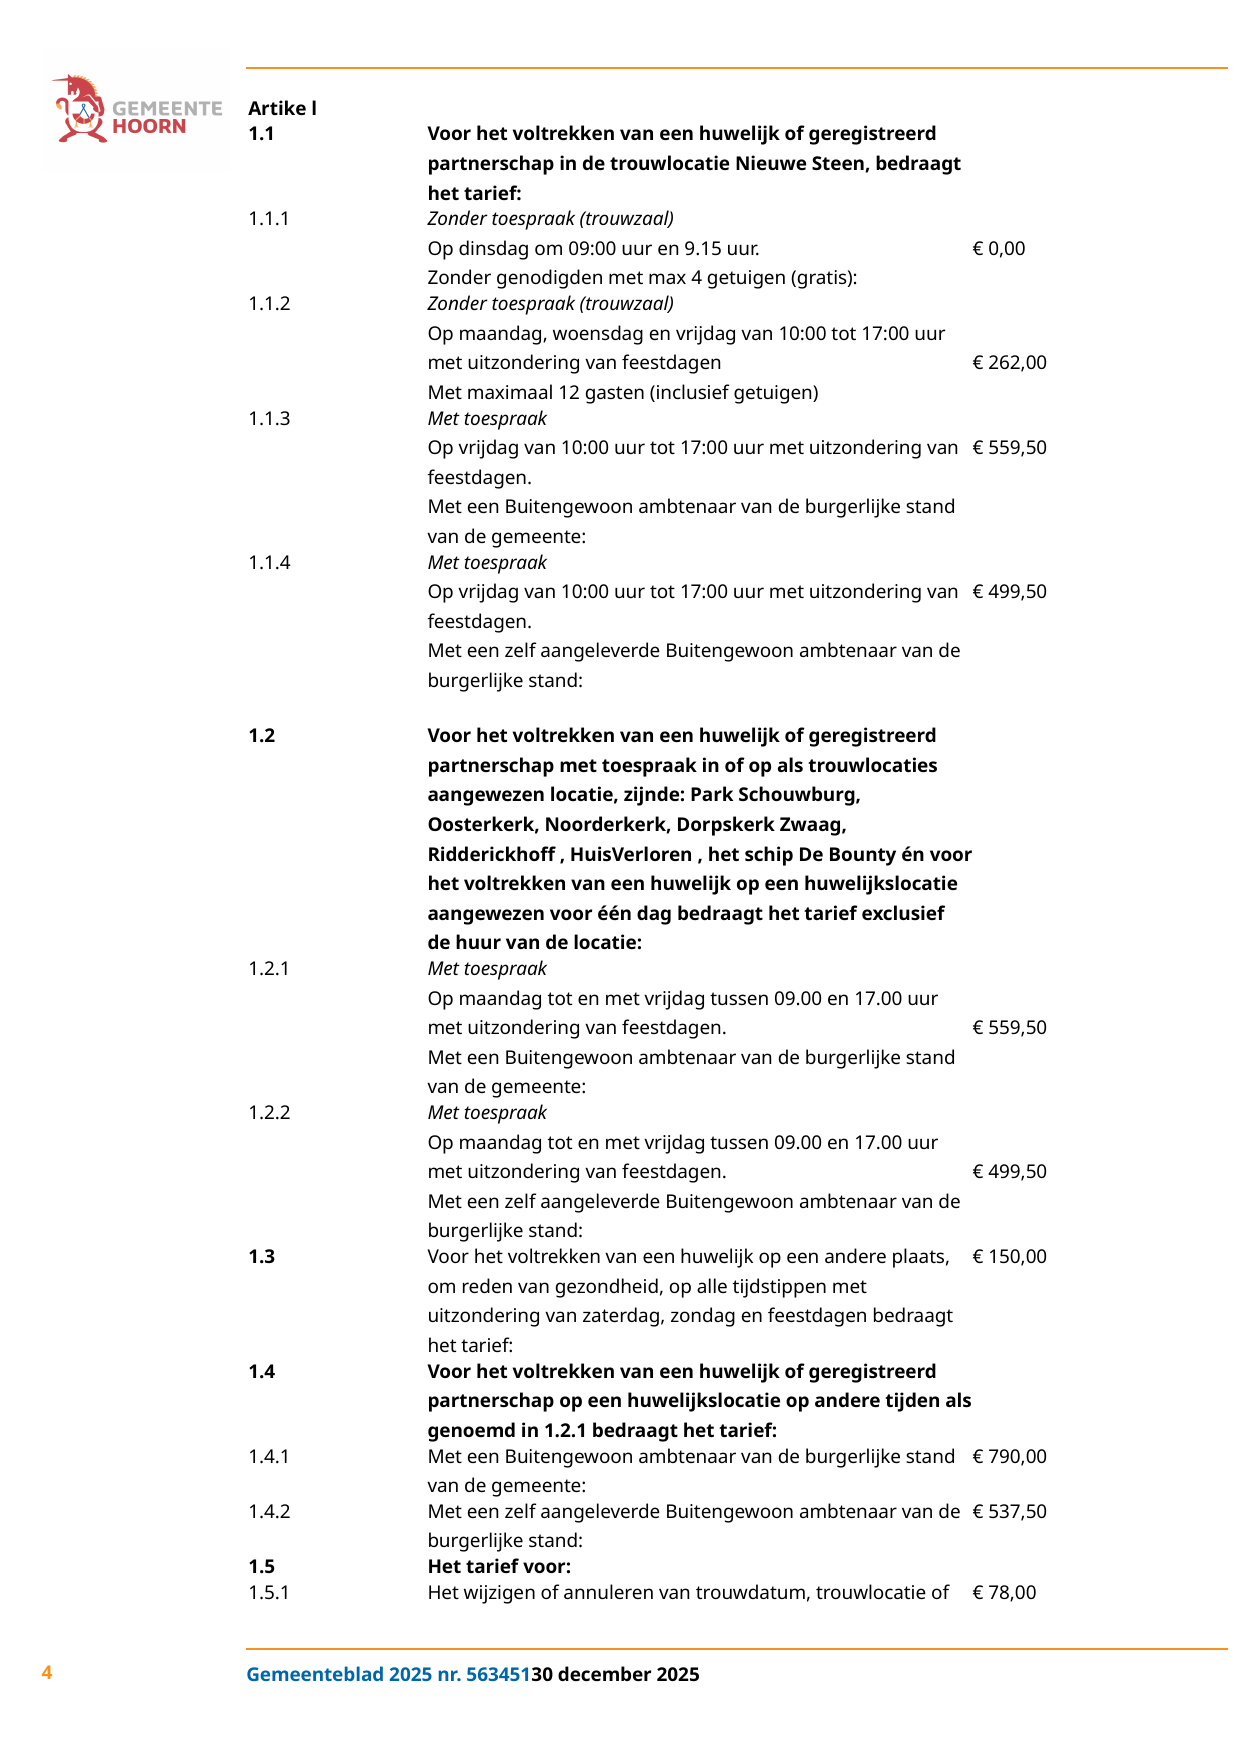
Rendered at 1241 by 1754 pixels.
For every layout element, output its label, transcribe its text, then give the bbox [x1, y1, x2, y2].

table_header [427, 95, 972, 121]
table_cell 1.5.1 [248, 1579, 427, 1605]
table_cell € 537,50 [973, 1498, 1152, 1553]
table_cell Voor het voltrekken van een huwelijk of geregistreerd partnerschap met toespraak in of op als trouwlocaties aangewezen locatie, zijnde: Park Schouwburg, Oosterkerk, Noorderkerk, Dorpskerk Zwaag, Ridderickhoff , HuisVerloren , het schip De Bounty én voor het voltrekken van een huwelijk op een huwelijkslocatie aangewezen voor één dag bedraagt het tarief exclusief de huur van de locatie: [427, 723, 972, 955]
table_cell 1.4 [248, 1358, 427, 1443]
table_cell € 499,50 [973, 549, 1152, 722]
table_cell Met toespraak Op maandag tot en met vrijdag tussen 09.00 en 17.00 uur met uitzondering van feestdagen. Met een Buitengewoon ambtenaar van de burgerlijke stand van de gemeente: [427, 955, 972, 1099]
table_cell [973, 121, 1152, 205]
table_cell 1.2 [248, 723, 427, 955]
table_cell € 499,50 [973, 1099, 1152, 1243]
table_header Artike l [248, 95, 427, 121]
table_cell Zonder toespraak (trouwzaal) Op dinsdag om 09:00 uur en 9.15 uur. Zonder genodigden met max 4 getuigen (gratis): [427, 205, 972, 290]
table_cell Met toespraak Op vrijdag van 10:00 uur tot 17:00 uur met uitzondering van feestdagen. Met een zelf aangeleverde Buitengewoon ambtenaar van de burgerlijke stand: [427, 549, 972, 722]
table_cell Voor het voltrekken van een huwelijk of geregistreerd partnerschap op een huwelijkslocatie op andere tijden als genoemd in 1.2.1 bedraagt het tarief: [427, 1358, 972, 1443]
table_cell Zonder toespraak (trouwzaal) Op maandag, woensdag en vrijdag van 10:00 tot 17:00 uur met uitzondering van feestdagen Met maximaal 12 gasten (inclusief getuigen) [427, 290, 972, 405]
table_cell 1.1.3 [248, 405, 427, 549]
table_cell € 78,00 [973, 1579, 1152, 1605]
table_cell 1.1.1 [248, 205, 427, 290]
table_cell € 559,50 [973, 955, 1152, 1099]
table_cell Met toespraak Op maandag tot en met vrijdag tussen 09.00 en 17.00 uur met uitzondering van feestdagen. Met een zelf aangeleverde Buitengewoon ambtenaar van de burgerlijke stand: [427, 1099, 972, 1243]
table_cell Het wijzigen of annuleren van trouwdatum, trouwlocatie of [427, 1579, 972, 1605]
table_cell € 262,00 [973, 290, 1152, 405]
table_cell Met toespraak Op vrijdag van 10:00 uur tot 17:00 uur met uitzondering van feestdagen. Met een Buitengewoon ambtenaar van de burgerlijke stand van de gemeente: [427, 405, 972, 549]
table_cell 1.2.1 [248, 955, 427, 1099]
picture [41, 47, 231, 172]
table_cell 1.5 [248, 1554, 427, 1579]
table_cell Voor het voltrekken van een huwelijk of geregistreerd partnerschap in de trouwlocatie Nieuwe Steen, bedraagt het tarief: [427, 121, 972, 205]
table_cell Het tarief voor: [427, 1554, 972, 1579]
table_cell [973, 1358, 1152, 1443]
table_cell [973, 1554, 1152, 1579]
table_cell 1.1 [248, 121, 427, 205]
table_cell € 559,50 [973, 405, 1152, 549]
table_cell 1.4.2 [248, 1498, 427, 1553]
table_cell 1.4.1 [248, 1443, 427, 1498]
table_cell [973, 723, 1152, 955]
table_cell Met een Buitengewoon ambtenaar van de burgerlijke stand van de gemeente: [427, 1443, 972, 1498]
table_cell Voor het voltrekken van een huwelijk op een andere plaats, om reden van gezondheid, op alle tijdstippen met uitzondering van zaterdag, zondag en feestdagen bedraagt het tarief: [427, 1244, 972, 1358]
table_cell € 790,00 [973, 1443, 1152, 1498]
table_cell 1.1.2 [248, 290, 427, 405]
table_cell Met een zelf aangeleverde Buitengewoon ambtenaar van de burgerlijke stand: [427, 1498, 972, 1553]
table_cell € 150,00 [973, 1244, 1152, 1358]
table_cell 1.1.4 [248, 549, 427, 722]
table_cell 1.3 [248, 1244, 427, 1358]
table_cell 1.2.2 [248, 1099, 427, 1243]
table_header [973, 95, 1152, 121]
table_cell € 0,00 [973, 205, 1152, 290]
